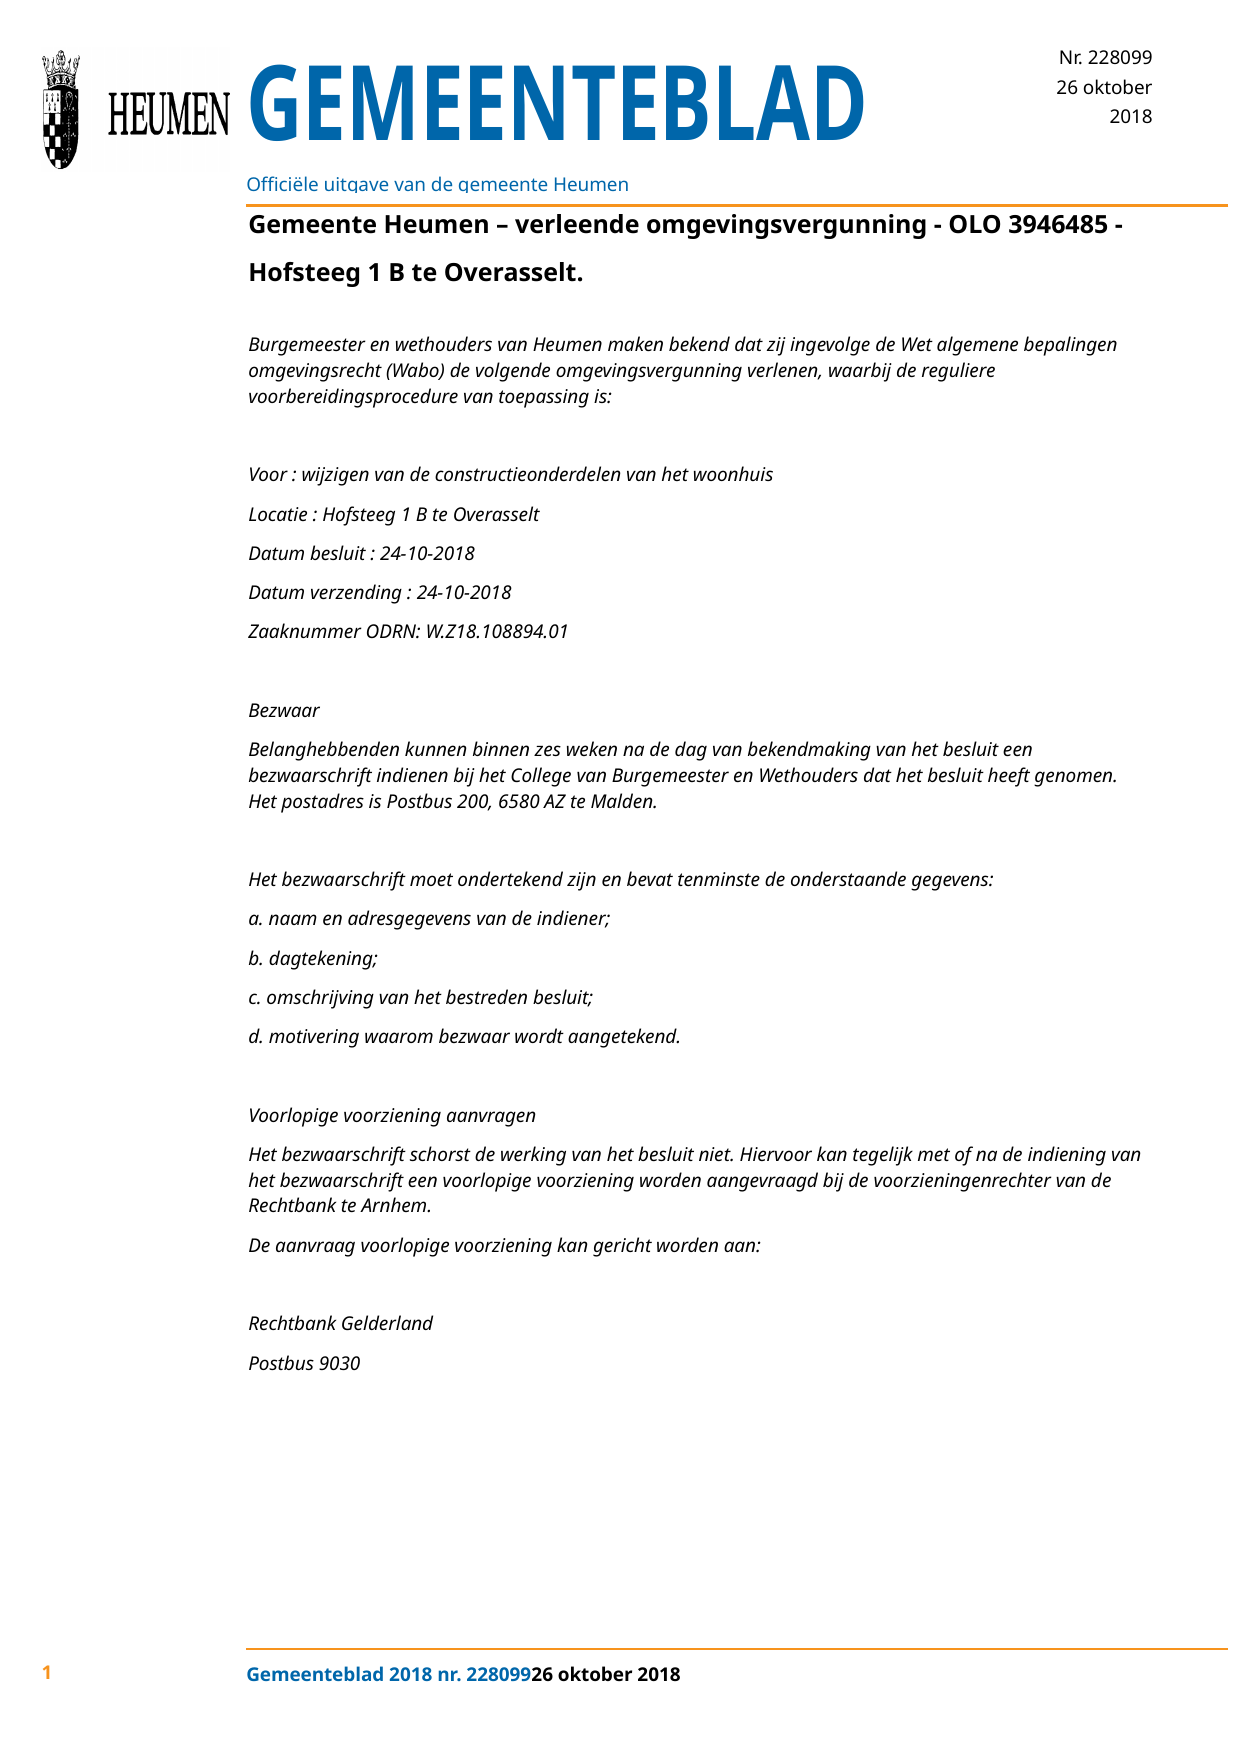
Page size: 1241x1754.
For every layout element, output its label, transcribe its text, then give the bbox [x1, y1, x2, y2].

text d. motivering waarom bezwaar wordt aangetekend. [248, 1023, 1152, 1049]
text Rechtbank Gelderland [248, 1311, 1152, 1336]
text Datum verzending : 24-10-2018 [248, 579, 1152, 605]
text Zaaknummer ODRN: W.Z18.108894.01 [248, 618, 1152, 644]
text c. omschrijving van het bestreden besluit; [248, 984, 1152, 1010]
picture [41, 47, 231, 172]
text Het bezwaarschrift schorst de werking van het besluit niet. Hiervoor kan tegelijk met of na de indiening van het bezwaarschrift een voorlopige voorziening worden aangevraagd bij de voorzieningenrechter van de Rechtbank te Arnhem. [248, 1141, 1152, 1218]
text Voorlopige voorziening aanvragen [248, 1102, 1152, 1128]
text De aanvraag voorlopige voorziening kan gericht worden aan: [248, 1232, 1152, 1258]
text b. dagtekening; [248, 945, 1152, 971]
text a. naam en adresgegevens van de indiener; [248, 906, 1152, 931]
text Het bezwaarschrift moet ondertekend zijn en bevat tenminste de onderstaande gegevens: [248, 866, 1152, 892]
text Voor : wijzigen van de constructieonderdelen van het woonhuis [248, 461, 1152, 487]
text Belanghebbenden kunnen binnen zes weken na de dag van bekendmaking van het besluit een bezwaarschrift indienen bij het College van Burgemeester en Wethouders dat het besluit heeft genomen. Het postadres is Postbus 200, 6580 AZ te Malden. [248, 736, 1152, 813]
text Gemeente Heumen – verleende omgevingsvergunning - OLO 3946485 - Hofsteeg 1 B te Overasselt. [248, 207, 1152, 288]
text Locatie : Hofsteeg 1 B te Overasselt [248, 501, 1152, 526]
text Bezwaar [248, 697, 1152, 723]
text Burgemeester en wethouders van Heumen maken bekend dat zij ingevolge de Wet algemene bepalingen omgevingsrecht (Wabo) de volgende omgevingsvergunning verlenen, waarbij de reguliere voorbereidingsprocedure van toepassing is: [248, 331, 1152, 409]
text Postbus 9030 [248, 1350, 1152, 1376]
text Datum besluit : 24-10-2018 [248, 540, 1152, 566]
